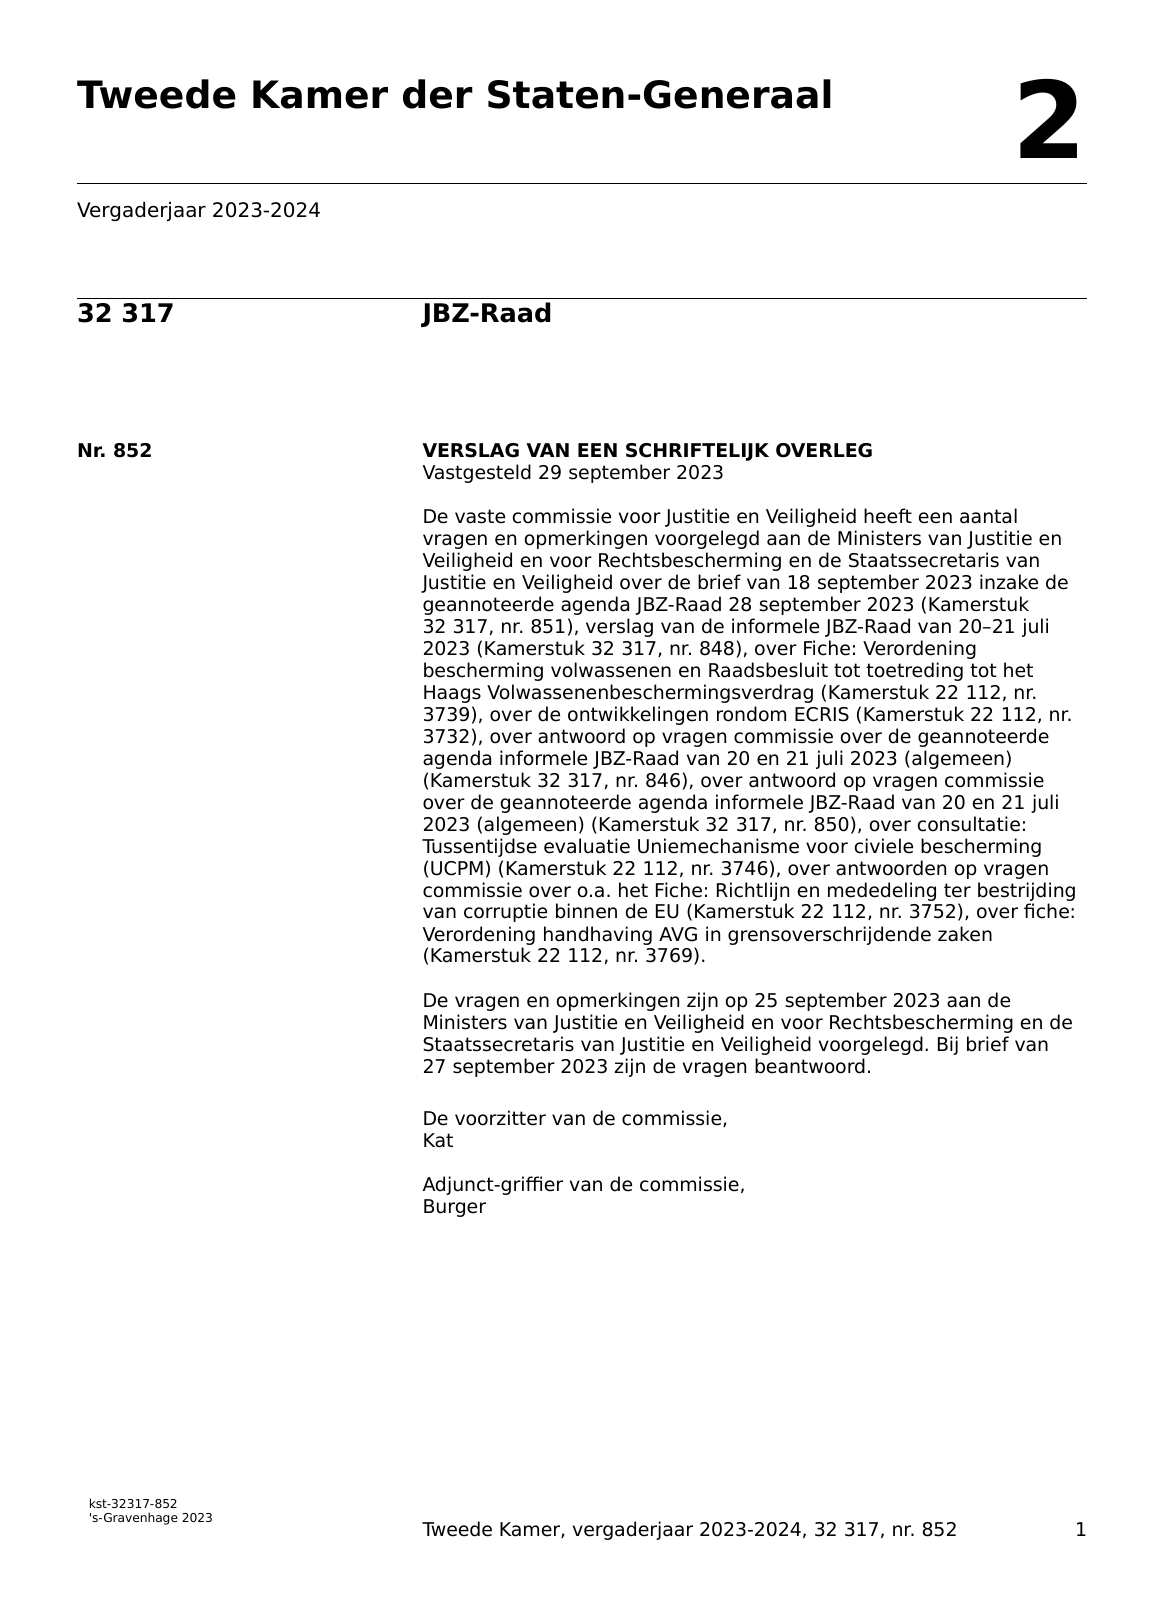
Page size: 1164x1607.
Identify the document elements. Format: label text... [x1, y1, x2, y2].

text De voorzitter van de commissie, Kat [422, 1107, 1087, 1151]
subtitle Nr. 852 VERSLAG VAN EEN SCHRIFTELIJK OVERLEG [77, 440, 1087, 462]
text Vastgesteld 29 september 2023 [422, 462, 1087, 484]
text De vaste commissie voor Justitie en Veiligheid heeft een aantal vragen en opmerkingen voorgelegd aan de Ministers van Justitie en Veiligheid en voor Rechtsbescherming en de Staatssecretaris van Justitie en Veiligheid over de brief van 18 september 2023 inzake de geannoteerde agenda JBZ-Raad 28 september 2023 (Kamerstuk 32 317, nr. 851), verslag van de informele JBZ-Raad van 20–21 juli 2023 (Kamerstuk 32 317, nr. 848), over Fiche: Verordening bescherming volwassenen en Raadsbesluit tot toetreding tot het Haags Volwassenenbeschermingsverdrag (Kamerstuk 22 112, nr. 3739), over de ontwikkelingen rondom ECRIS (Kamerstuk 22 112, nr. 3732), over antwoord op vragen commissie over de geannoteerde agenda informele JBZ-Raad van 20 en 21 juli 2023 (algemeen) (Kamerstuk 32 317, nr. 846), over antwoord op vragen commissie over de geannoteerde agenda informele JBZ-Raad van 20 en 21 juli 2023 (algemeen) (Kamerstuk 32 317, nr. 850), over consultatie: Tussentijdse evaluatie Uniemechanisme voor civiele bescherming (UCPM) (Kamerstuk 22 112, nr. 3746), over antwoorden op vragen commissie over o.a. het Fiche: Richtlijn en mededeling ter bestrijding van corruptie binnen de EU (Kamerstuk 22 112, nr. 3752), over fiche: Verordening handhaving AVG in grensoverschrijdende zaken (Kamerstuk 22 112, nr. 3769). [422, 506, 1087, 967]
table_cell Vergaderjaar 2023-2024 [77, 184, 1087, 298]
subtitle 32 317 JBZ-Raad [77, 299, 1087, 329]
text 's-Gravenhage 2023 [88, 1511, 323, 1525]
text Adjunct-griffier van de commissie, Burger [422, 1174, 1087, 1218]
text kst-32317-852 [88, 1497, 323, 1511]
table_header Tweede Kamer der Staten-Generaal [77, 59, 886, 183]
text De vragen en opmerkingen zijn op 25 september 2023 aan de Ministers van Justitie en Veiligheid en voor Rechtsbescherming en de Staatssecretaris van Justitie en Veiligheid voorgelegd. Bij brief van 27 september 2023 zijn de vragen beantwoord. [422, 989, 1087, 1077]
table_header 2 [886, 59, 1087, 183]
